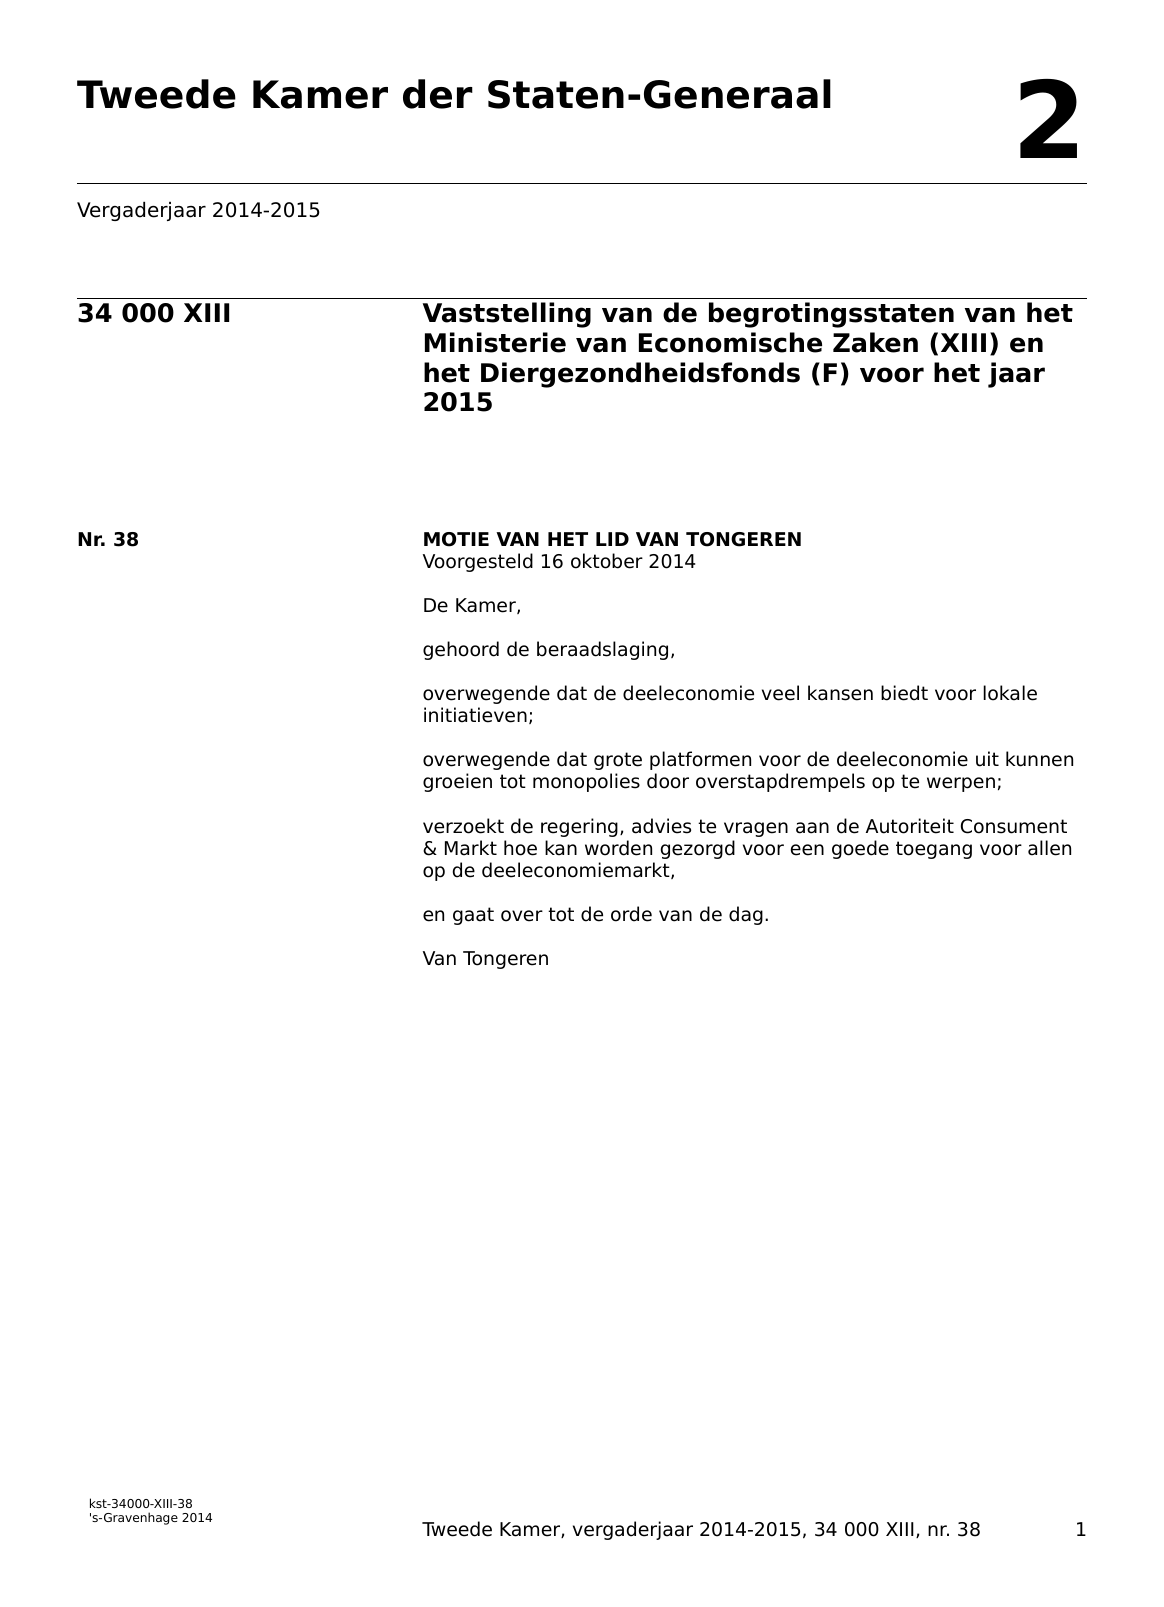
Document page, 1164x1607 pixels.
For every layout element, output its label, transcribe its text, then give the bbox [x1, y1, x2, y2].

table_header Tweede Kamer der Staten-Generaal [77, 59, 886, 183]
subtitle Nr. 38 MOTIE VAN HET LID VAN TONGEREN [77, 529, 1087, 551]
text 's-Gravenhage 2014 [88, 1511, 323, 1525]
text verzoekt de regering, advies te vragen aan de Autoriteit Consument & Markt hoe kan worden gezorgd voor een goede toegang voor allen op de deeleconomiemarkt, [422, 816, 1087, 881]
text overwegende dat grote platformen voor de deeleconomie uit kunnen groeien tot monopolies door overstapdrempels op te werpen; [422, 749, 1087, 793]
text Van Tongeren [422, 948, 1087, 970]
text kst-34000-XIII-38 [88, 1497, 323, 1511]
subtitle 34 000 XIII Vaststelling van de begrotingsstaten van het Ministerie van Economische Zaken (XIII) en het Diergezondheidsfonds (F) voor het jaar 2015 [77, 299, 1087, 418]
text overwegende dat de deeleconomie veel kansen biedt voor lokale initiatieven; [422, 683, 1087, 727]
text Voorgesteld 16 oktober 2014 [422, 551, 1087, 573]
table_cell Vergaderjaar 2014-2015 [77, 184, 1087, 298]
text De Kamer, [422, 595, 1087, 617]
text en gaat over tot de orde van de dag. [422, 904, 1087, 926]
table_header 2 [886, 59, 1087, 183]
text gehoord de beraadslaging, [422, 639, 1087, 661]
